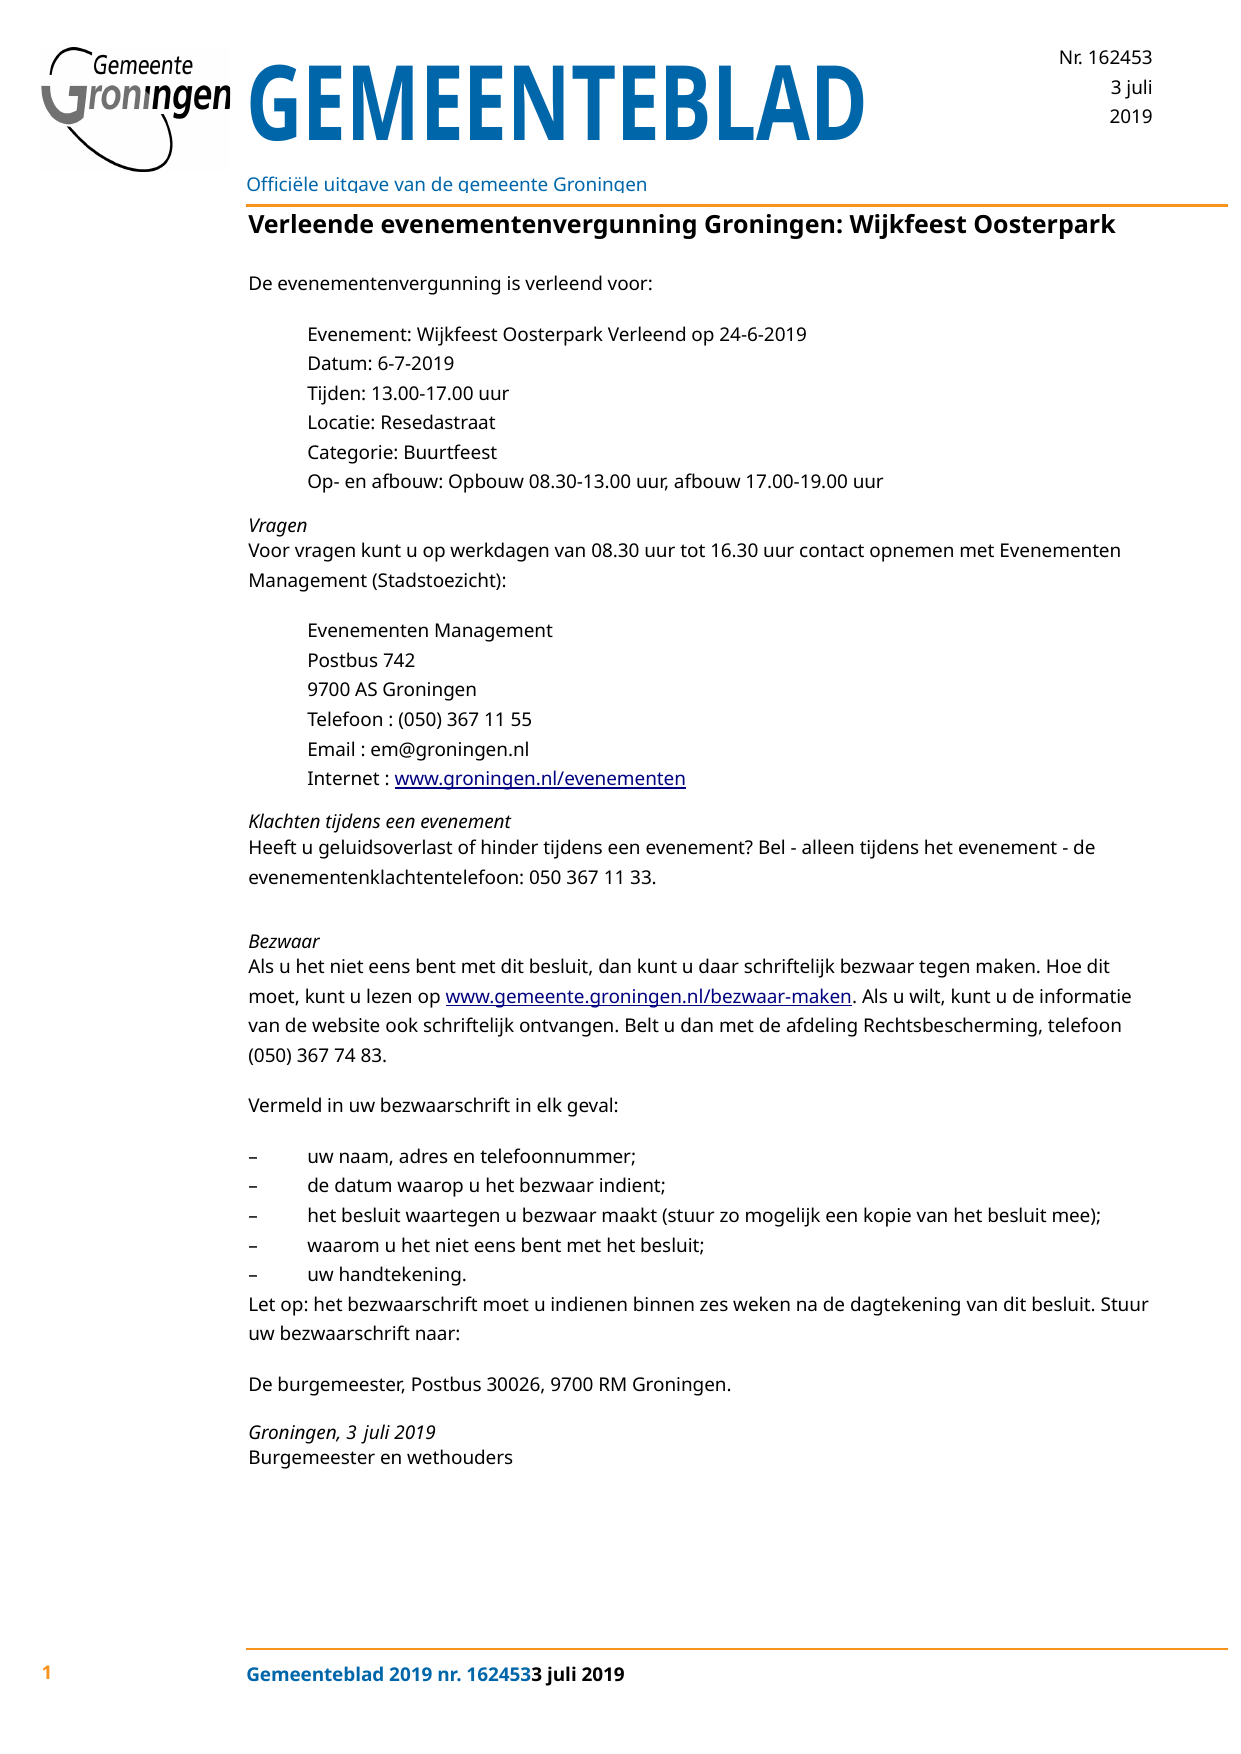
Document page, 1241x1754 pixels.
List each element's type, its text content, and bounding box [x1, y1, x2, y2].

list Evenement: Wijkfeest Oosterpark Verleend op 24-6-2019 [248, 321, 1152, 346]
text Groningen, 3 juli 2019 [248, 1419, 1152, 1444]
list Op- en afbouw: Opbouw 08.30-13.00 uur, afbouw 17.00-19.00 uur [248, 469, 1152, 494]
list waarom u het niet eens bent met het besluit; [248, 1232, 1152, 1258]
picture [41, 47, 231, 172]
list Email : em@groningen.nl [248, 736, 1152, 762]
list uw naam, adres en telefoonnummer; [248, 1143, 1152, 1169]
list Categorie: Buurtfeest [248, 439, 1152, 465]
list Telefoon : (050) 367 11 55 [248, 706, 1152, 732]
text Burgemeester en wethouders [248, 1444, 1152, 1470]
text Klachten tijdens een evenement [248, 808, 1152, 834]
text De burgemeester, Postbus 30026, 9700 RM Groningen. [248, 1371, 1152, 1397]
text Bezwaar [248, 928, 1152, 953]
list de datum waarop u het bezwaar indient; [248, 1173, 1152, 1198]
list Internet : www.groningen.nl/evenementen [248, 765, 1152, 791]
list Datum: 6-7-2019 [248, 350, 1152, 376]
text Vragen [248, 512, 1152, 537]
list 9700 AS Groningen [248, 677, 1152, 702]
text Let op: het bezwaarschrift moet u indienen binnen zes weken na de dagtekening van dit besluit. Stuur uw bezwaarschrift naar: [248, 1291, 1152, 1346]
list uw handtekening. [248, 1261, 1152, 1287]
list Postbus 742 [248, 647, 1152, 673]
text Als u het niet eens bent met dit besluit, dan kunt u daar schriftelijk bezwaar tegen maken. Hoe dit moet, kunt u lezen op www.gemeente.groningen.nl/bezwaar-maken. Als u wilt, kunt u de informatie van de website ook schriftelijk ontvangen. Belt u dan met de afdeling Rechtsbescherming, telefoon (050) 367 74 83. [248, 953, 1152, 1068]
text De evenementenvergunning is verleend voor: [248, 270, 1152, 296]
text Vermeld in uw bezwaarschrift in elk geval: [248, 1093, 1152, 1118]
text Verleende evenementenvergunning Groningen: Wijkfeest Oosterpark [248, 207, 1152, 241]
list Tijden: 13.00-17.00 uur [248, 380, 1152, 406]
list Evenementen Management [248, 617, 1152, 643]
text Voor vragen kunt u op werkdagen van 08.30 uur tot 16.30 uur contact opnemen met Evenementen Management (Stadstoezicht): [248, 537, 1152, 593]
list het besluit waartegen u bezwaar maakt (stuur zo mogelijk een kopie van het besluit mee); [248, 1202, 1152, 1228]
text Heeft u geluidsoverlast of hinder tijdens een evenement? Bel - alleen tijdens het evenement - de evenementenklachtentelefoon: 050 367 11 33. [248, 834, 1152, 889]
list Locatie: Resedastraat [248, 409, 1152, 435]
